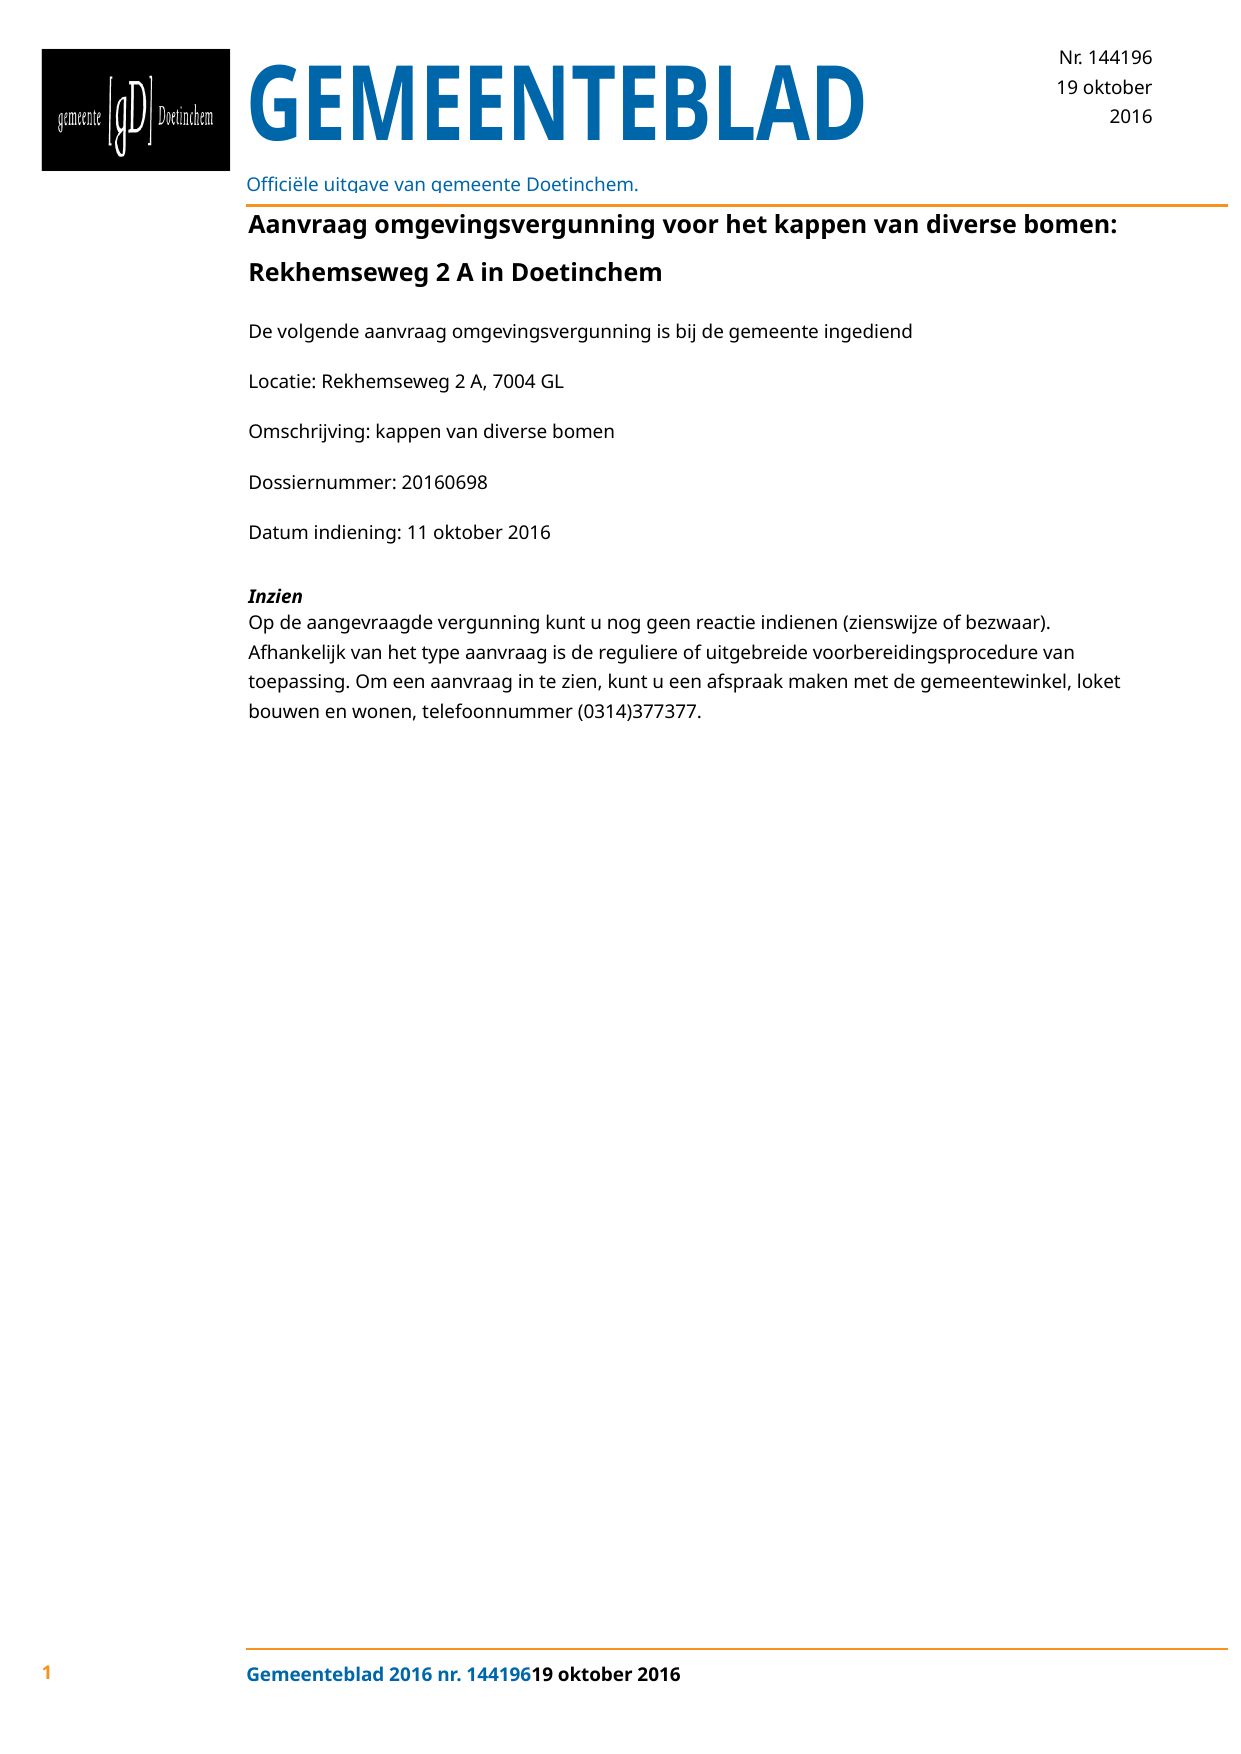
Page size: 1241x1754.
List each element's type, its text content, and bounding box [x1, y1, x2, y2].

text Inzien [248, 583, 1152, 609]
text Datum indiening: 11 oktober 2016 [248, 519, 1152, 545]
text Locatie: Rekhemseweg 2 A, 7004 GL [248, 368, 1152, 394]
text Op de aangevraagde vergunning kunt u nog geen reactie indienen (zienswijze of bezwaar). Afhankelijk van het type aanvraag is de reguliere of uitgebreide voorbereidingsprocedure van toepassing. Om een aanvraag in te zien, kunt u een afspraak maken met de gemeentewinkel, loket bouwen en wonen, telefoonnummer (0314)377377. [248, 609, 1152, 724]
text Dossiernummer: 20160698 [248, 469, 1152, 495]
text Aanvraag omgevingsvergunning voor het kappen van diverse bomen: Rekhemseweg 2 A in Doetinchem [248, 207, 1152, 288]
text Omschrijving: kappen van diverse bomen [248, 419, 1152, 444]
text De volgende aanvraag omgevingsvergunning is bij de gemeente ingediend [248, 318, 1152, 344]
picture [41, 47, 231, 172]
